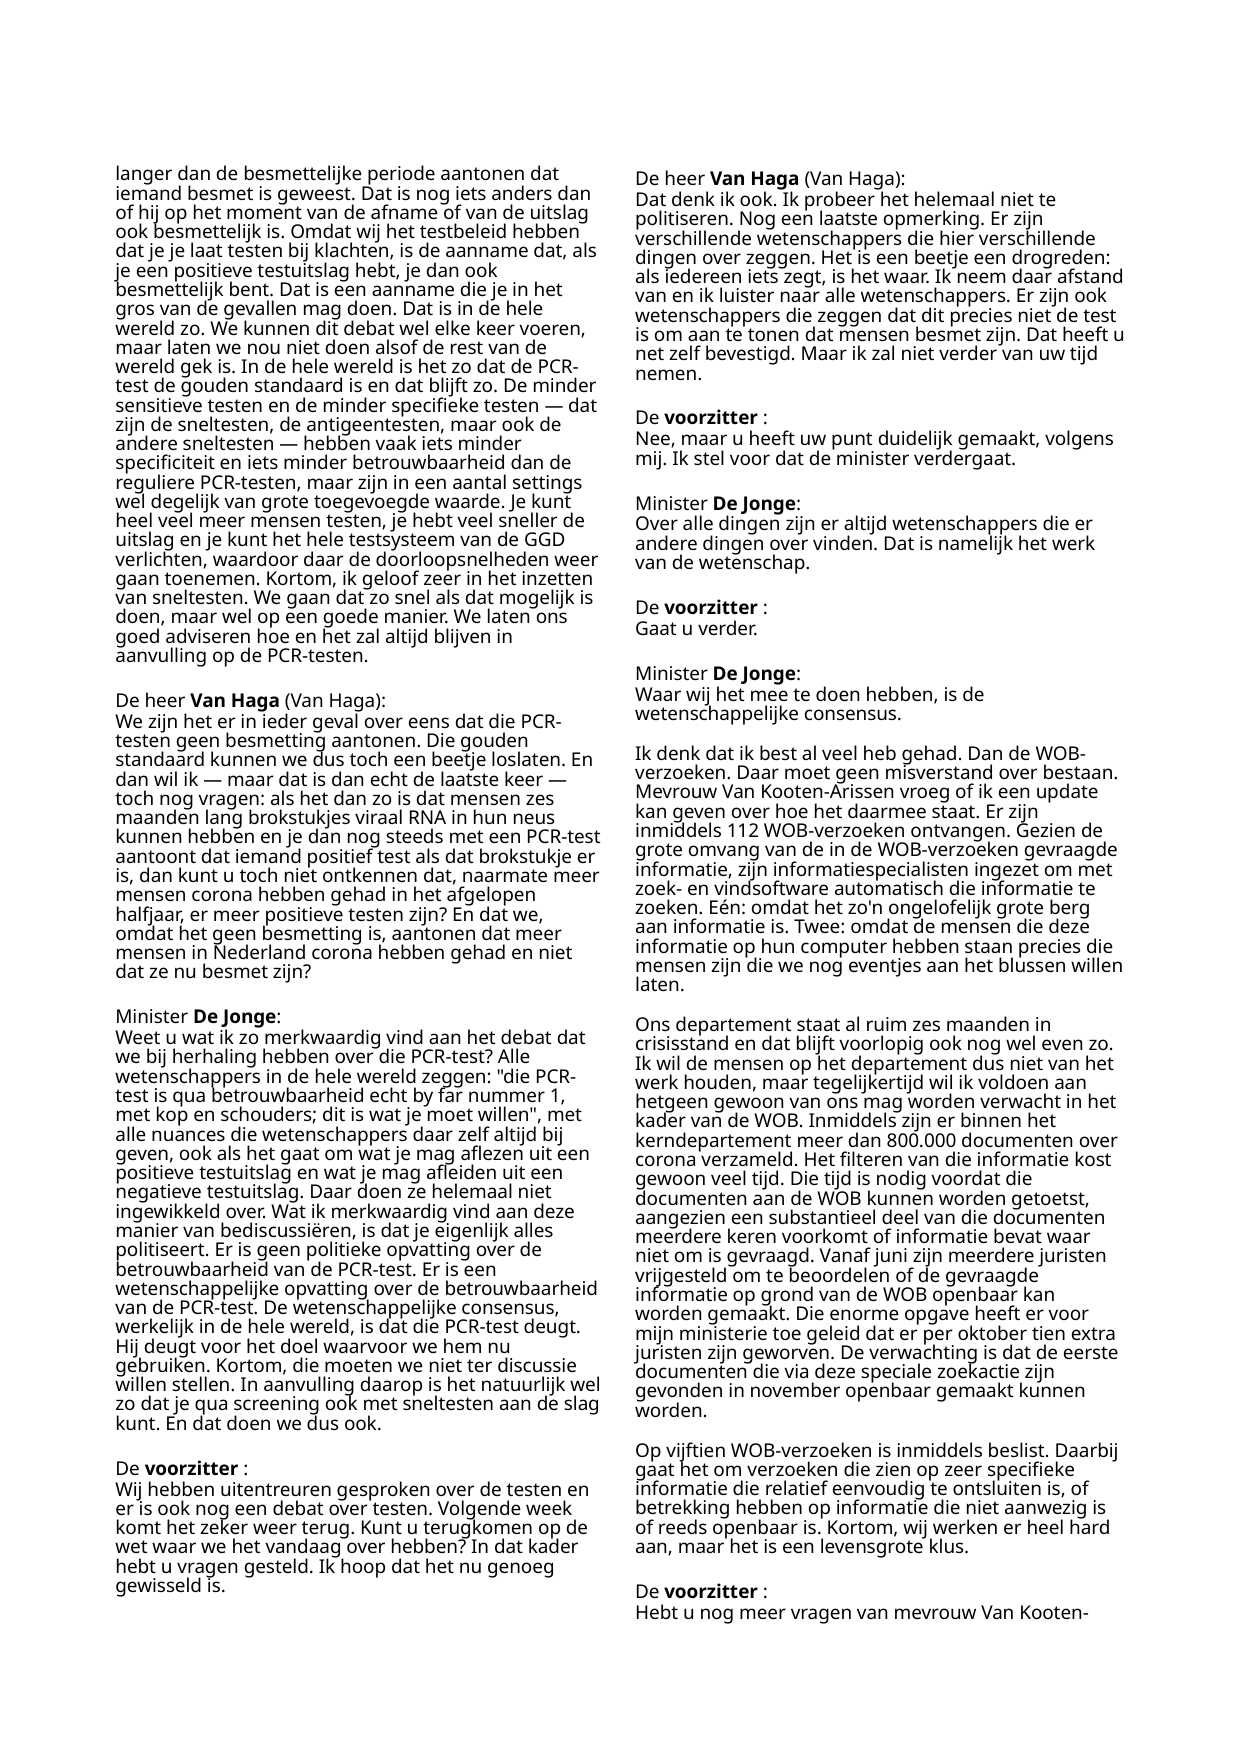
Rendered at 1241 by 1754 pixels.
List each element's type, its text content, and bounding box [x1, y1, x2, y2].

text Ik denk dat ik best al veel heb gehad. Dan de WOB-verzoeken. Daar moet geen misverstand over bestaan. Mevrouw Van Kooten-Arissen vroeg of ik een update kan geven over hoe het daarmee staat. Er zijn inmiddels 112 WOB-verzoeken ontvangen. Gezien de grote omvang van de in de WOB-verzoeken gevraagde informatie, zijn informatiespecialisten ingezet om met zoek- en vindsoftware automatisch die informatie te zoeken. Eén: omdat het zo'n ongelofelijk grote berg aan informatie is. Twee: omdat de mensen die deze informatie op hun computer hebben staan precies die mensen zijn die we nog eventjes aan het blussen willen laten. [635, 745, 1125, 995]
text Gaat u verder. [635, 620, 1125, 639]
text Minister De Jonge: [635, 490, 1125, 515]
text De heer Van Haga (Van Haga): [635, 165, 1125, 191]
text Wij hebben uitentreuren gesproken over de testen en er is ook nog een debat over testen. Volgende week komt het zeker weer terug. Kunt u terugkomen op de wet waar we het vandaag over hebben? In dat kader hebt u vragen gesteld. Ik hoop dat het nu genoeg gewisseld is. [115, 1481, 605, 1596]
text Over alle dingen zijn er altijd wetenschappers die er andere dingen over vinden. Dat is namelijk het werk van de wetenschap. [635, 515, 1125, 573]
text Nee, maar u heeft uw punt duidelijk gemaakt, volgens mij. Ik stel voor dat de minister verdergaat. [635, 430, 1125, 469]
text De voorzitter : [635, 1578, 1125, 1604]
text De voorzitter : [635, 404, 1125, 430]
text Waar wij het mee te doen hebben, is de wetenschappelijke consensus. [635, 686, 1125, 724]
text Ons departement staat al ruim zes maanden in crisisstand en dat blijft voorlopig ook nog wel even zo. Ik wil de mensen op het departement dus niet van het werk houden, maar tegelijkertijd wil ik voldoen aan hetgeen gewoon van ons mag worden verwacht in het kader van de WOB. Inmiddels zijn er binnen het kerndepartement meer dan 800.000 documenten over corona verzameld. Het filteren van die informatie kost gewoon veel tijd. Die tijd is nodig voordat die documenten aan de WOB kunnen worden getoetst, aangezien een substantieel deel van die documenten meerdere keren voorkomt of informatie bevat waar niet om is gevraagd. Vanaf juni zijn meerdere juristen vrijgesteld om te beoordelen of de gevraagde informatie op grond van de WOB openbaar kan worden gemaakt. Die enorme opgave heeft er voor mijn ministerie toe geleid dat er per oktober tien extra juristen zijn geworven. De verwachting is dat de eerste documenten die via deze speciale zoekactie zijn gevonden in november openbaar gemaakt kunnen worden. [635, 1016, 1125, 1421]
text langer dan de besmettelijke periode aantonen dat iemand besmet is geweest. Dat is nog iets anders dan of hij op het moment van de afname of van de uitslag ook besmettelijk is. Omdat wij het testbeleid hebben dat je je laat testen bij klachten, is de aanname dat, als je een positieve testuitslag hebt, je dan ook besmettelijk bent. Dat is een aanname die je in het gros van de gevallen mag doen. Dat is in de hele wereld zo. We kunnen dit debat wel elke keer voeren, maar laten we nou niet doen alsof de rest van de wereld gek is. In de hele wereld is het zo dat de PCR-test de gouden standaard is en dat blijft zo. De minder sensitieve testen en de minder specifieke testen — dat zijn de sneltesten, de antigeentesten, maar ook de andere sneltesten — hebben vaak iets minder specificiteit en iets minder betrouwbaarheid dan de reguliere PCR-testen, maar zijn in een aantal settings wel degelijk van grote toegevoegde waarde. Je kunt heel veel meer mensen testen, je hebt veel sneller de uitslag en je kunt het hele testsysteem van de GGD verlichten, waardoor daar de doorloopsnelheden weer gaan toenemen. Kortom, ik geloof zeer in het inzetten van sneltesten. We gaan dat zo snel als dat mogelijk is doen, maar wel op een goede manier. We laten ons goed adviseren hoe en het zal altijd blijven in aanvulling op de PCR-testen. [115, 165, 605, 666]
text Minister De Jonge: [115, 1003, 605, 1029]
text Weet u wat ik zo merkwaardig vind aan het debat dat we bij herhaling hebben over die PCR-test? Alle wetenschappers in de hele wereld zeggen: "die PCR-test is qua betrouwbaarheid echt by far nummer 1, met kop en schouders; dit is wat je moet willen", met alle nuances die wetenschappers daar zelf altijd bij geven, ook als het gaat om wat je mag aflezen uit een positieve testuitslag en wat je mag afleiden uit een negatieve testuitslag. Daar doen ze helemaal niet ingewikkeld over. Wat ik merkwaardig vind aan deze manier van bediscussiëren, is dat je eigenlijk alles politiseert. Er is geen politieke opvatting over de betrouwbaarheid van de PCR-test. Er is een wetenschappelijke opvatting over de betrouwbaarheid van de PCR-test. De wetenschappelijke consensus, werkelijk in de hele wereld, is dat die PCR-test deugt. Hij deugt voor het doel waarvoor we hem nu gebruiken. Kortom, die moeten we niet ter discussie willen stellen. In aanvulling daarop is het natuurlijk wel zo dat je qua screening ook met sneltesten aan de slag kunt. En dat doen we dus ook. [115, 1029, 605, 1434]
text Minister De Jonge: [635, 660, 1125, 686]
text Hebt u nog meer vragen van mevrouw Van Kooten- [635, 1604, 1125, 1623]
text Dat denk ik ook. Ik probeer het helemaal niet te politiseren. Nog een laatste opmerking. Er zijn verschillende wetenschappers die hier verschillende dingen over zeggen. Het is een beetje een drogreden: als iedereen iets zegt, is het waar. Ik neem daar afstand van en ik luister naar alle wetenschappers. Er zijn ook wetenschappers die zeggen dat dit precies niet de test is om aan te tonen dat mensen besmet zijn. Dat heeft u net zelf bevestigd. Maar ik zal niet verder van uw tijd nemen. [635, 191, 1125, 384]
text Op vijftien WOB-verzoeken is inmiddels beslist. Daarbij gaat het om verzoeken die zien op zeer specifieke informatie die relatief eenvoudig te ontsluiten is, of betrekking hebben op informatie die niet aanwezig is of reeds openbaar is. Kortom, wij werken er heel hard aan, maar het is een levensgrote klus. [635, 1442, 1125, 1557]
text De voorzitter : [635, 594, 1125, 620]
text De heer Van Haga (Van Haga): [115, 687, 605, 713]
text De voorzitter : [115, 1455, 605, 1481]
text We zijn het er in ieder geval over eens dat die PCR-testen geen besmetting aantonen. Die gouden standaard kunnen we dus toch een beetje loslaten. En dan wil ik — maar dat is dan echt de laatste keer — toch nog vragen: als het dan zo is dat mensen zes maanden lang brokstukjes viraal RNA in hun neus kunnen hebben en je dan nog steeds met een PCR-test aantoont dat iemand positief test als dat brokstukje er is, dan kunt u toch niet ontkennen dat, naarmate meer mensen corona hebben gehad in het afgelopen halfjaar, er meer positieve testen zijn? En dat we, omdat het geen besmetting is, aantonen dat meer mensen in Nederland corona hebben gehad en niet dat ze nu besmet zijn? [115, 713, 605, 983]
